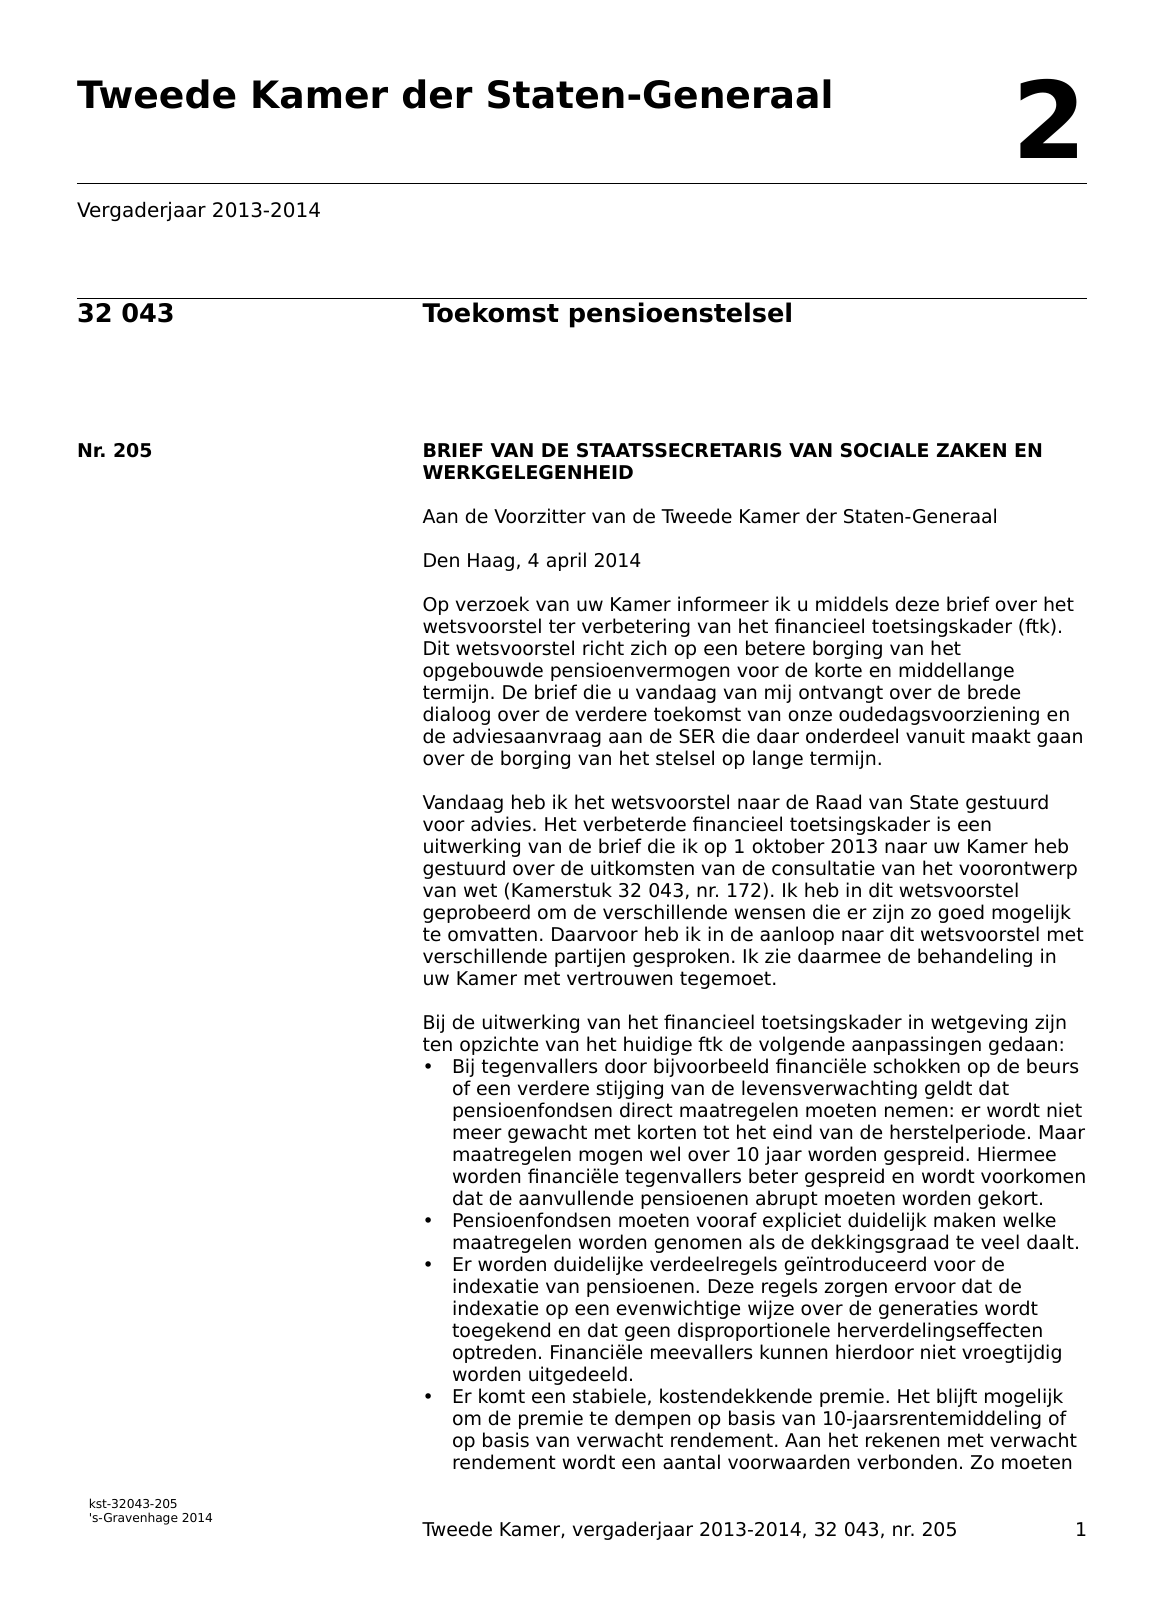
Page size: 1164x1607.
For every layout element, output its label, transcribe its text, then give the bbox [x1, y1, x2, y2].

text Aan de Voorzitter van de Tweede Kamer der Staten-Generaal [422, 506, 1087, 528]
text Vandaag heb ik het wetsvoorstel naar de Raad van State gestuurd voor advies. Het verbeterde financieel toetsingskader is een uitwerking van de brief die ik op 1 oktober 2013 naar uw Kamer heb gestuurd over de uitkomsten van de consultatie van het voorontwerp van wet (Kamerstuk 32 043, nr. 172). Ik heb in dit wetsvoorstel geprobeerd om de verschillende wensen die er zijn zo goed mogelijk te omvatten. Daarvoor heb ik in de aanloop naar dit wetsvoorstel met verschillende partijen gesproken. Ik zie daarmee de behandeling in uw Kamer met vertrouwen tegemoet. [422, 792, 1087, 990]
text Bij de uitwerking van het financieel toetsingskader in wetgeving zijn ten opzichte van het huidige ftk de volgende aanpassingen gedaan: [422, 1012, 1087, 1056]
text kst-32043-205 [88, 1497, 323, 1511]
table_header 2 [886, 59, 1087, 183]
text • Er worden duidelijke verdeelregels geïntroduceerd voor de indexatie van pensioenen. Deze regels zorgen ervoor dat de indexatie op een evenwichtige wijze over de generaties wordt toegekend en dat geen disproportionele herverdelingseffecten optreden. Financiële meevallers kunnen hierdoor niet vroegtijdig worden uitgedeeld. [422, 1254, 1087, 1386]
table_cell Vergaderjaar 2013-2014 [77, 184, 1087, 298]
subtitle 32 043 Toekomst pensioenstelsel [77, 299, 1087, 329]
table_header Tweede Kamer der Staten-Generaal [77, 59, 886, 183]
text • Pensioenfondsen moeten vooraf expliciet duidelijk maken welke maatregelen worden genomen als de dekkingsgraad te veel daalt. [422, 1210, 1087, 1254]
text Op verzoek van uw Kamer informeer ik u middels deze brief over het wetsvoorstel ter verbetering van het financieel toetsingskader (ftk). Dit wetsvoorstel richt zich op een betere borging van het opgebouwde pensioenvermogen voor de korte en middellange termijn. De brief die u vandaag van mij ontvangt over de brede dialoog over de verdere toekomst van onze oudedagsvoorziening en de adviesaanvraag aan de SER die daar onderdeel vanuit maakt gaan over de borging van het stelsel op lange termijn. [422, 594, 1087, 770]
text Den Haag, 4 april 2014 [422, 550, 1087, 572]
subtitle Nr. 205 BRIEF VAN DE STAATSSECRETARIS VAN SOCIALE ZAKEN EN WERKGELEGENHEID [77, 440, 1087, 484]
text • Bij tegenvallers door bijvoorbeeld financiële schokken op de beurs of een verdere stijging van de levensverwachting geldt dat pensioenfondsen direct maatregelen moeten nemen: er wordt niet meer gewacht met korten tot het eind van de herstelperiode. Maar maatregelen mogen wel over 10 jaar worden gespreid. Hiermee worden financiële tegenvallers beter gespreid en wordt voorkomen dat de aanvullende pensioenen abrupt moeten worden gekort. [422, 1056, 1087, 1210]
text • Er komt een stabiele, kostendekkende premie. Het blijft mogelijk om de premie te dempen op basis van 10-jaarsrentemiddeling of op basis van verwacht rendement. Aan het rekenen met verwacht rendement wordt een aantal voorwaarden verbonden. Zo moeten [422, 1386, 1087, 1474]
text 's-Gravenhage 2014 [88, 1511, 323, 1525]
